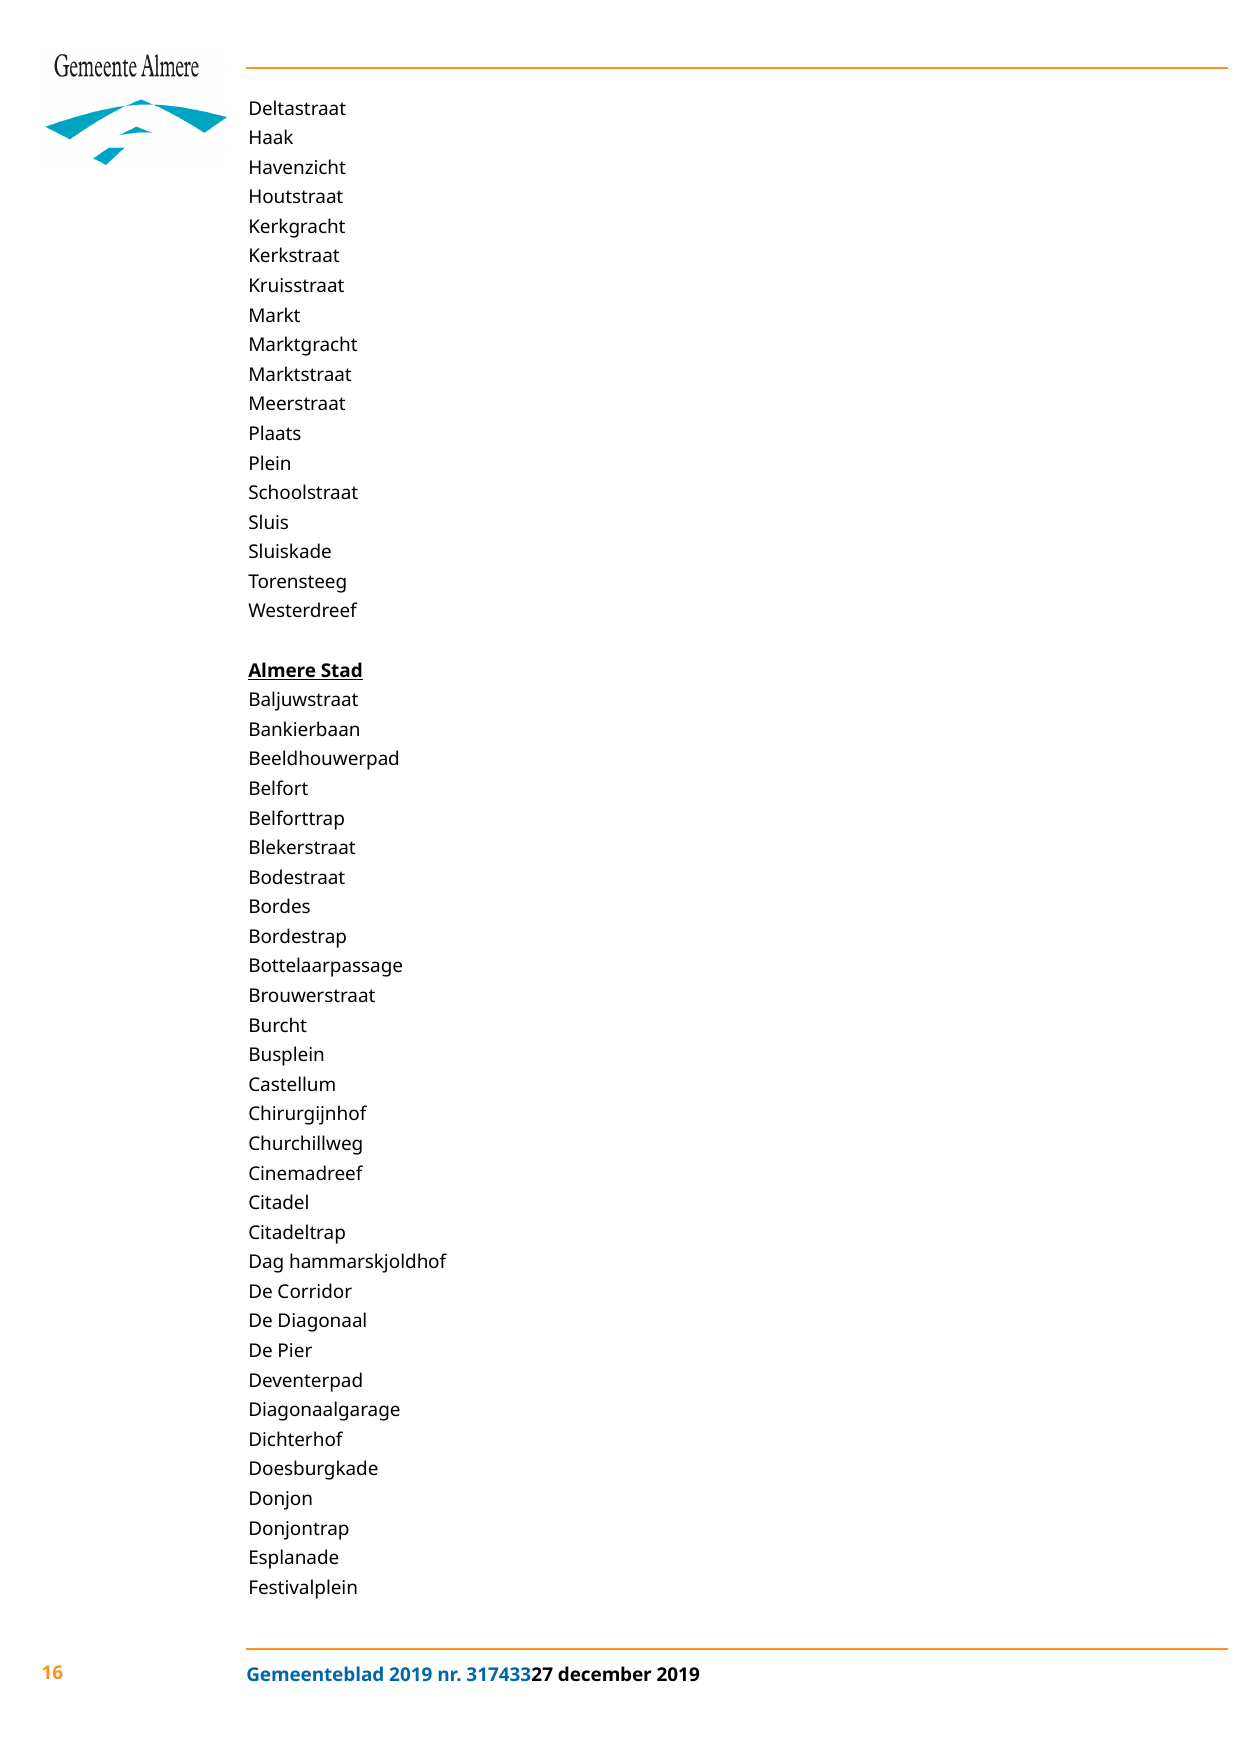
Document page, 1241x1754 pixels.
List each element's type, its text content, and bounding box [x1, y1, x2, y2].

text Bordestrap [248, 923, 1152, 949]
text Beeldhouwerpad [248, 746, 1152, 771]
text Westerdreef [248, 598, 1152, 623]
text Baljuwstraat [248, 686, 1152, 712]
text Houtstraat [248, 183, 1152, 209]
text Chirurgijnhof [248, 1101, 1152, 1126]
text Brouwerstraat [248, 982, 1152, 1008]
text Almere Stad [248, 657, 1152, 683]
text Festivalplein [248, 1574, 1152, 1600]
text Deventerpad [248, 1367, 1152, 1393]
text Sluis [248, 509, 1152, 535]
text Blekerstraat [248, 834, 1152, 860]
text Donjontrap [248, 1515, 1152, 1541]
text Citadeltrap [248, 1219, 1152, 1245]
picture [41, 47, 231, 172]
text Cinemadreef [248, 1160, 1152, 1186]
text Meerstraat [248, 391, 1152, 416]
text Havenzicht [248, 154, 1152, 180]
text Marktstraat [248, 361, 1152, 387]
text Castellum [248, 1071, 1152, 1097]
text Dichterhof [248, 1426, 1152, 1452]
text Plaats [248, 420, 1152, 446]
text Esplanade [248, 1544, 1152, 1570]
text Bottelaarpassage [248, 953, 1152, 978]
text De Diagonaal [248, 1308, 1152, 1333]
text Dag hammarskjoldhof [248, 1248, 1152, 1274]
text De Corridor [248, 1278, 1152, 1304]
text Haak [248, 124, 1152, 150]
text Torensteeg [248, 568, 1152, 594]
text Bankierbaan [248, 716, 1152, 742]
text Citadel [248, 1189, 1152, 1215]
text Diagonaalgarage [248, 1396, 1152, 1422]
text De Pier [248, 1337, 1152, 1363]
text Schoolstraat [248, 479, 1152, 505]
text Belforttrap [248, 805, 1152, 831]
text Donjon [248, 1485, 1152, 1511]
text Plein [248, 450, 1152, 476]
text Bordes [248, 893, 1152, 919]
text Kerkstraat [248, 243, 1152, 268]
text Sluiskade [248, 538, 1152, 564]
text Deltastraat [248, 95, 1152, 121]
text Marktgracht [248, 331, 1152, 357]
text Churchillweg [248, 1130, 1152, 1156]
text Bodestraat [248, 864, 1152, 890]
text Belfort [248, 775, 1152, 801]
text Markt [248, 302, 1152, 328]
text Doesburgkade [248, 1456, 1152, 1481]
text Burcht [248, 1012, 1152, 1038]
text Kerkgracht [248, 213, 1152, 239]
text Busplein [248, 1041, 1152, 1067]
text Kruisstraat [248, 272, 1152, 298]
